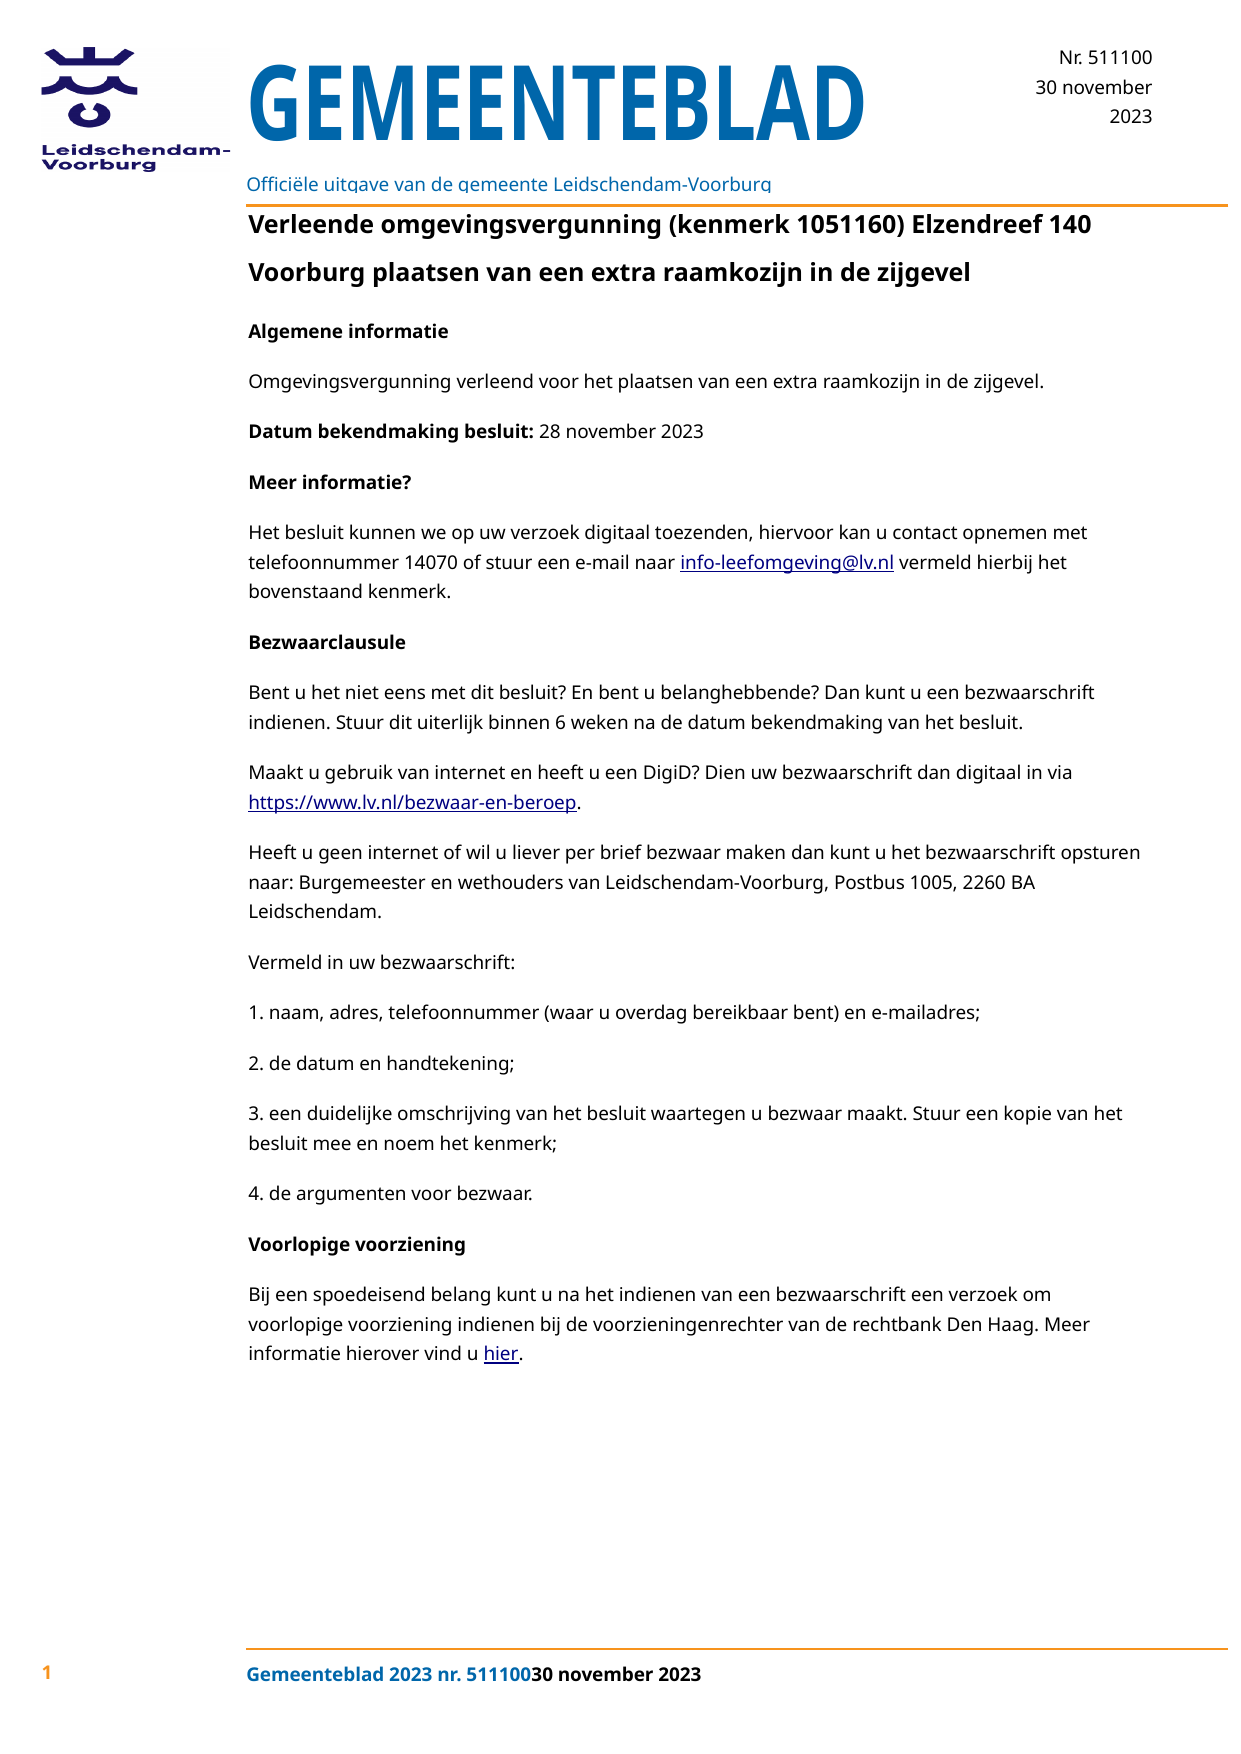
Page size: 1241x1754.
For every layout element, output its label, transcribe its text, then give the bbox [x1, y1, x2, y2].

picture [41, 47, 231, 172]
text Verleende omgevingsvergunning (kenmerk 1051160) Elzendreef 140 Voorburg plaatsen van een extra raamkozijn in de zijgevel [248, 207, 1152, 288]
text 3. een duidelijke omschrijving van het besluit waartegen u bezwaar maakt. Stuur een kopie van het besluit mee en noem het kenmerk; [248, 1100, 1152, 1156]
text Algemene informatie [248, 318, 1152, 344]
text Bij een spoedeisend belang kunt u na het indienen van een bezwaarschrift een verzoek om voorlopige voorziening indienen bij de voorzieningenrechter van de rechtbank Den Haag. Meer informatie hierover vind u hier. [248, 1281, 1152, 1366]
text 4. de argumenten voor bezwaar. [248, 1180, 1152, 1206]
text 1. naam, adres, telefoonnummer (waar u overdag bereikbaar bent) en e-mailadres; [248, 999, 1152, 1025]
text 2. de datum en handtekening; [248, 1050, 1152, 1076]
text Heeft u geen internet of wil u liever per brief bezwaar maken dan kunt u het bezwaarschrift opsturen naar: Burgemeester en wethouders van Leidschendam-Voorburg, Postbus 1005, 2260 BA Leidschendam. [248, 839, 1152, 924]
text Voorlopige voorziening [248, 1231, 1152, 1257]
text Maakt u gebruik van internet en heeft u een DigiD? Dien uw bezwaarschrift dan digitaal in via https://www.lv.nl/bezwaar-en-beroep. [248, 759, 1152, 815]
text Vermeld in uw bezwaarschrift: [248, 949, 1152, 975]
text Datum bekendmaking besluit: 28 november 2023 [248, 419, 1152, 444]
text Bezwaarclausule [248, 629, 1152, 655]
text Bent u het niet eens met dit besluit? En bent u belanghebbende? Dan kunt u een bezwaarschrift indienen. Stuur dit uiterlijk binnen 6 weken na de datum bekendmaking van het besluit. [248, 679, 1152, 735]
text Omgevingsvergunning verleend voor het plaatsen van een extra raamkozijn in de zijgevel. [248, 368, 1152, 394]
text Het besluit kunnen we op uw verzoek digitaal toezenden, hiervoor kan u contact opnemen met telefoonnummer 14070 of stuur een e-mail naar info-leefomgeving@lv.nl vermeld hierbij het bovenstaand kenmerk. [248, 519, 1152, 604]
text Meer informatie? [248, 469, 1152, 495]
